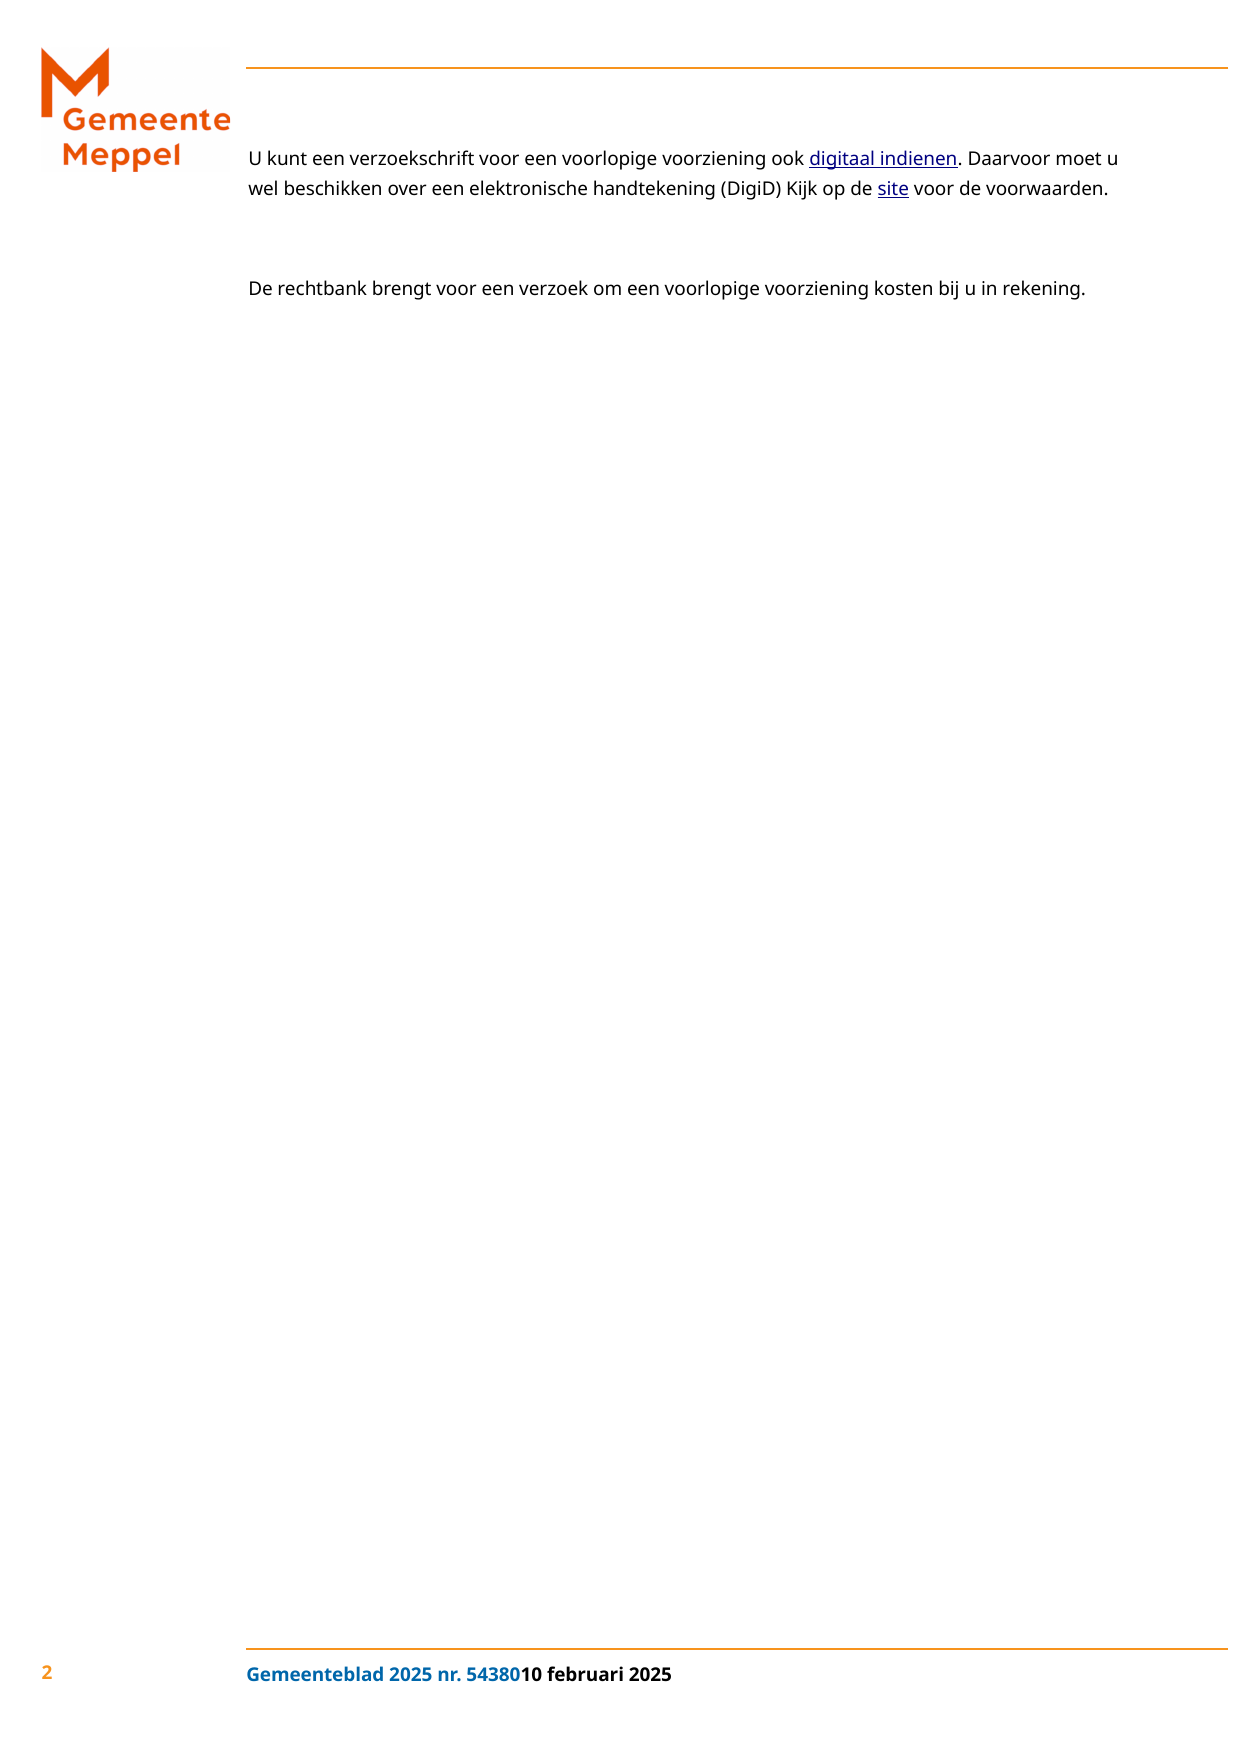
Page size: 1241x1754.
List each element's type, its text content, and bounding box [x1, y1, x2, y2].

picture [41, 47, 231, 172]
text De rechtbank brengt voor een verzoek om een voorlopige voorziening kosten bij u in rekening. [248, 276, 1152, 301]
text U kunt een verzoekschrift voor een voorlopige voorziening ook digitaal indienen. Daarvoor moet u wel beschikken over een elektronische handtekening (DigiD) Kijk op de site voor de voorwaarden. [248, 145, 1152, 201]
